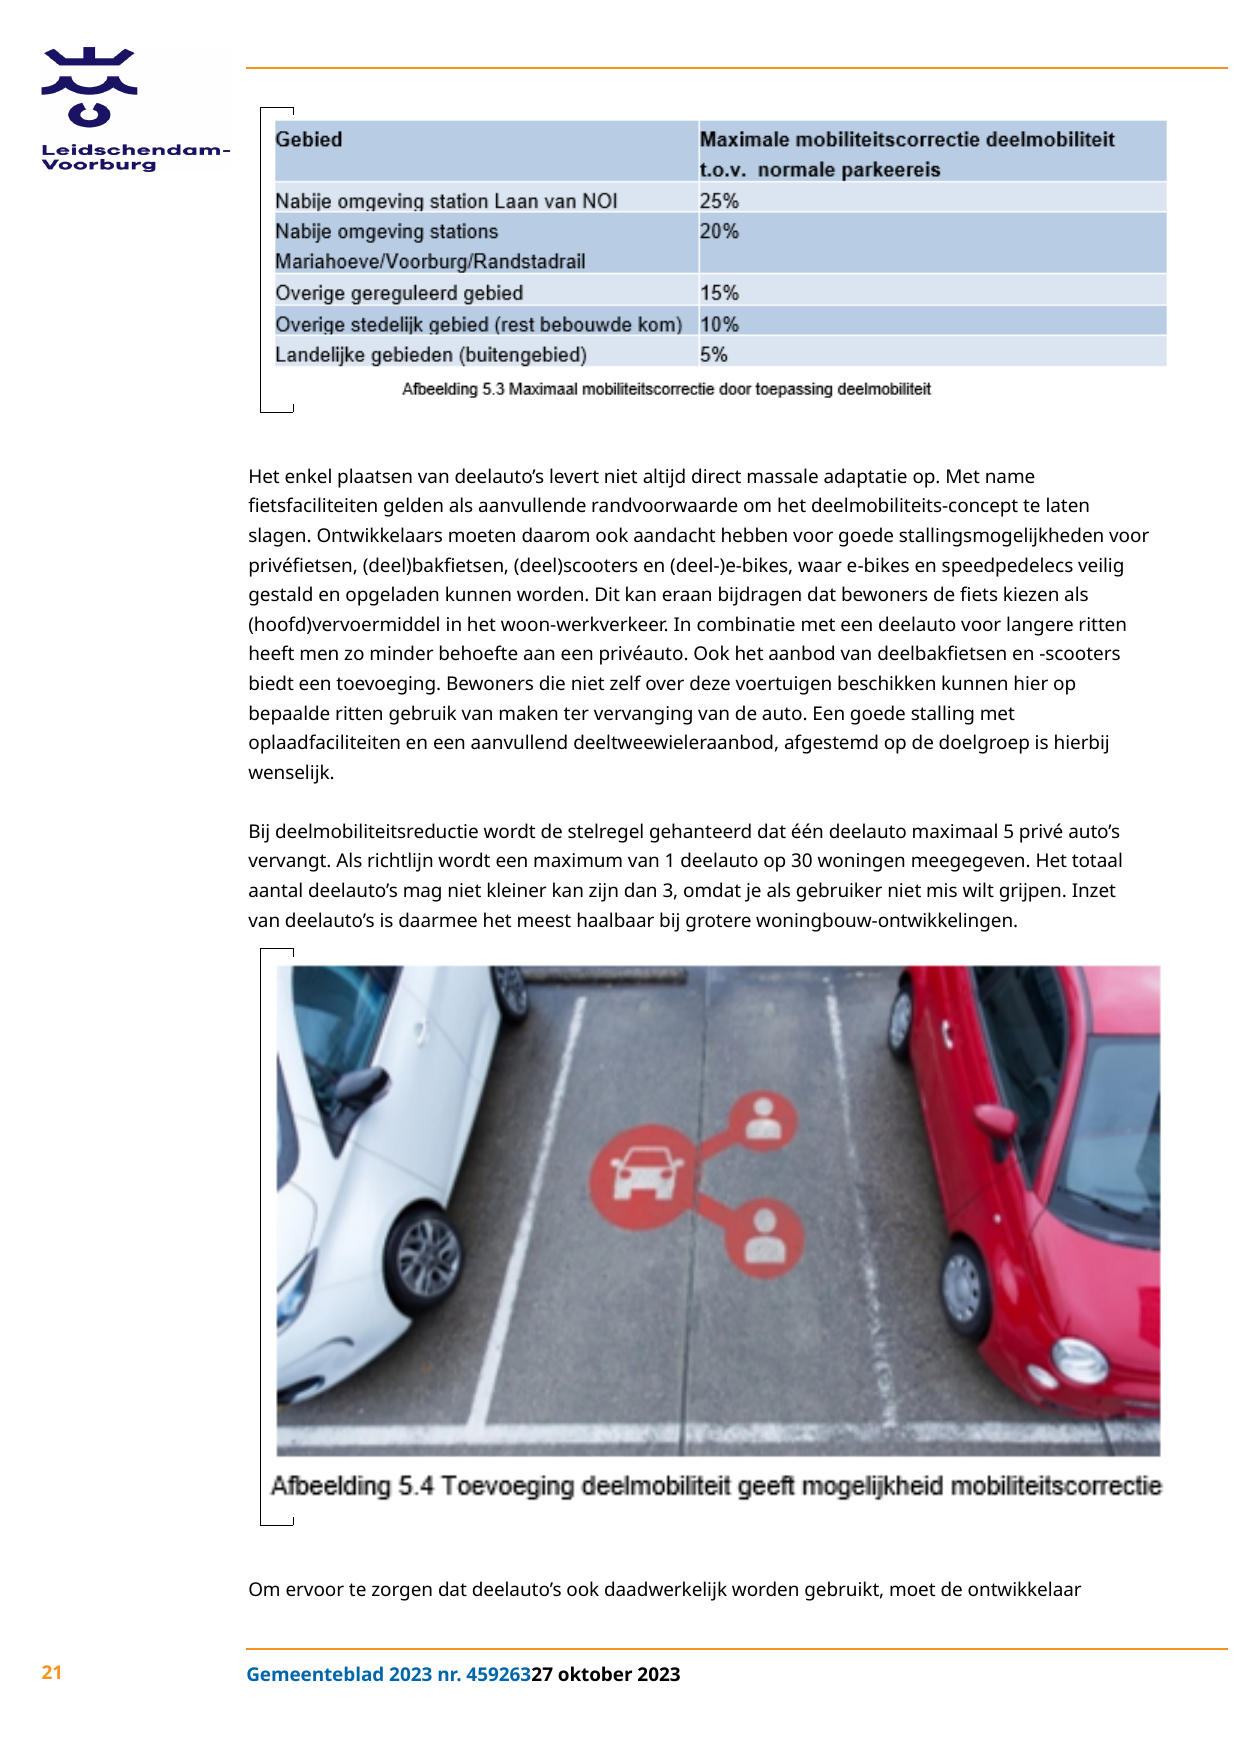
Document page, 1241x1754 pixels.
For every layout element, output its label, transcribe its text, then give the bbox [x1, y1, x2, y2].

picture [268, 957, 1173, 1517]
text Bij deelmobiliteitsreductie wordt de stelregel gehanteerd dat één deelauto maximaal 5 privé auto’s vervangt. Als richtlijn wordt een maximum van 1 deelauto op 30 woningen meegegeven. Het totaal aantal deelauto’s mag niet kleiner kan zijn dan 3, omdat je als gebruiker niet mis wilt grijpen. Inzet van deelauto’s is daarmee het meest haalbaar bij grotere woningbouw-ontwikkelingen. [248, 818, 1152, 932]
text Om ervoor te zorgen dat deelauto’s ook daadwerkelijk worden gebruikt, moet de ontwikkelaar [248, 1576, 1152, 1602]
picture [41, 47, 231, 172]
text Het enkel plaatsen van deelauto’s levert niet altijd direct massale adaptatie op. Met name fietsfaciliteiten gelden als aanvullende randvoorwaarde om het deelmobiliteits-concept te laten slagen. Ontwikkelaars moeten daarom ook aandacht hebben voor goede stallingsmogelijkheden voor privéfietsen, (deel)bakfietsen, (deel)scooters en (deel-)e-bikes, waar e-bikes en speedpedelecs veilig gestald en opgeladen kunnen worden. Dit kan eraan bijdragen dat bewoners de fiets kiezen als (hoofd)vervoermiddel in het woon-werkverkeer. In combinatie met een deelauto voor langere ritten heeft men zo minder behoefte aan een privéauto. Ook het aanbod van deelbakfietsen en -scooters biedt een toevoeging. Bewoners die niet zelf over deze voertuigen beschikken kunnen hier op bepaalde ritten gebruik van maken ter vervanging van de auto. Een goede stalling met oplaadfaciliteiten en een aanvullend deeltweewieleraanbod, afgestemd op de doelgroep is hierbij wenselijk. [248, 463, 1152, 784]
picture [268, 115, 1173, 404]
